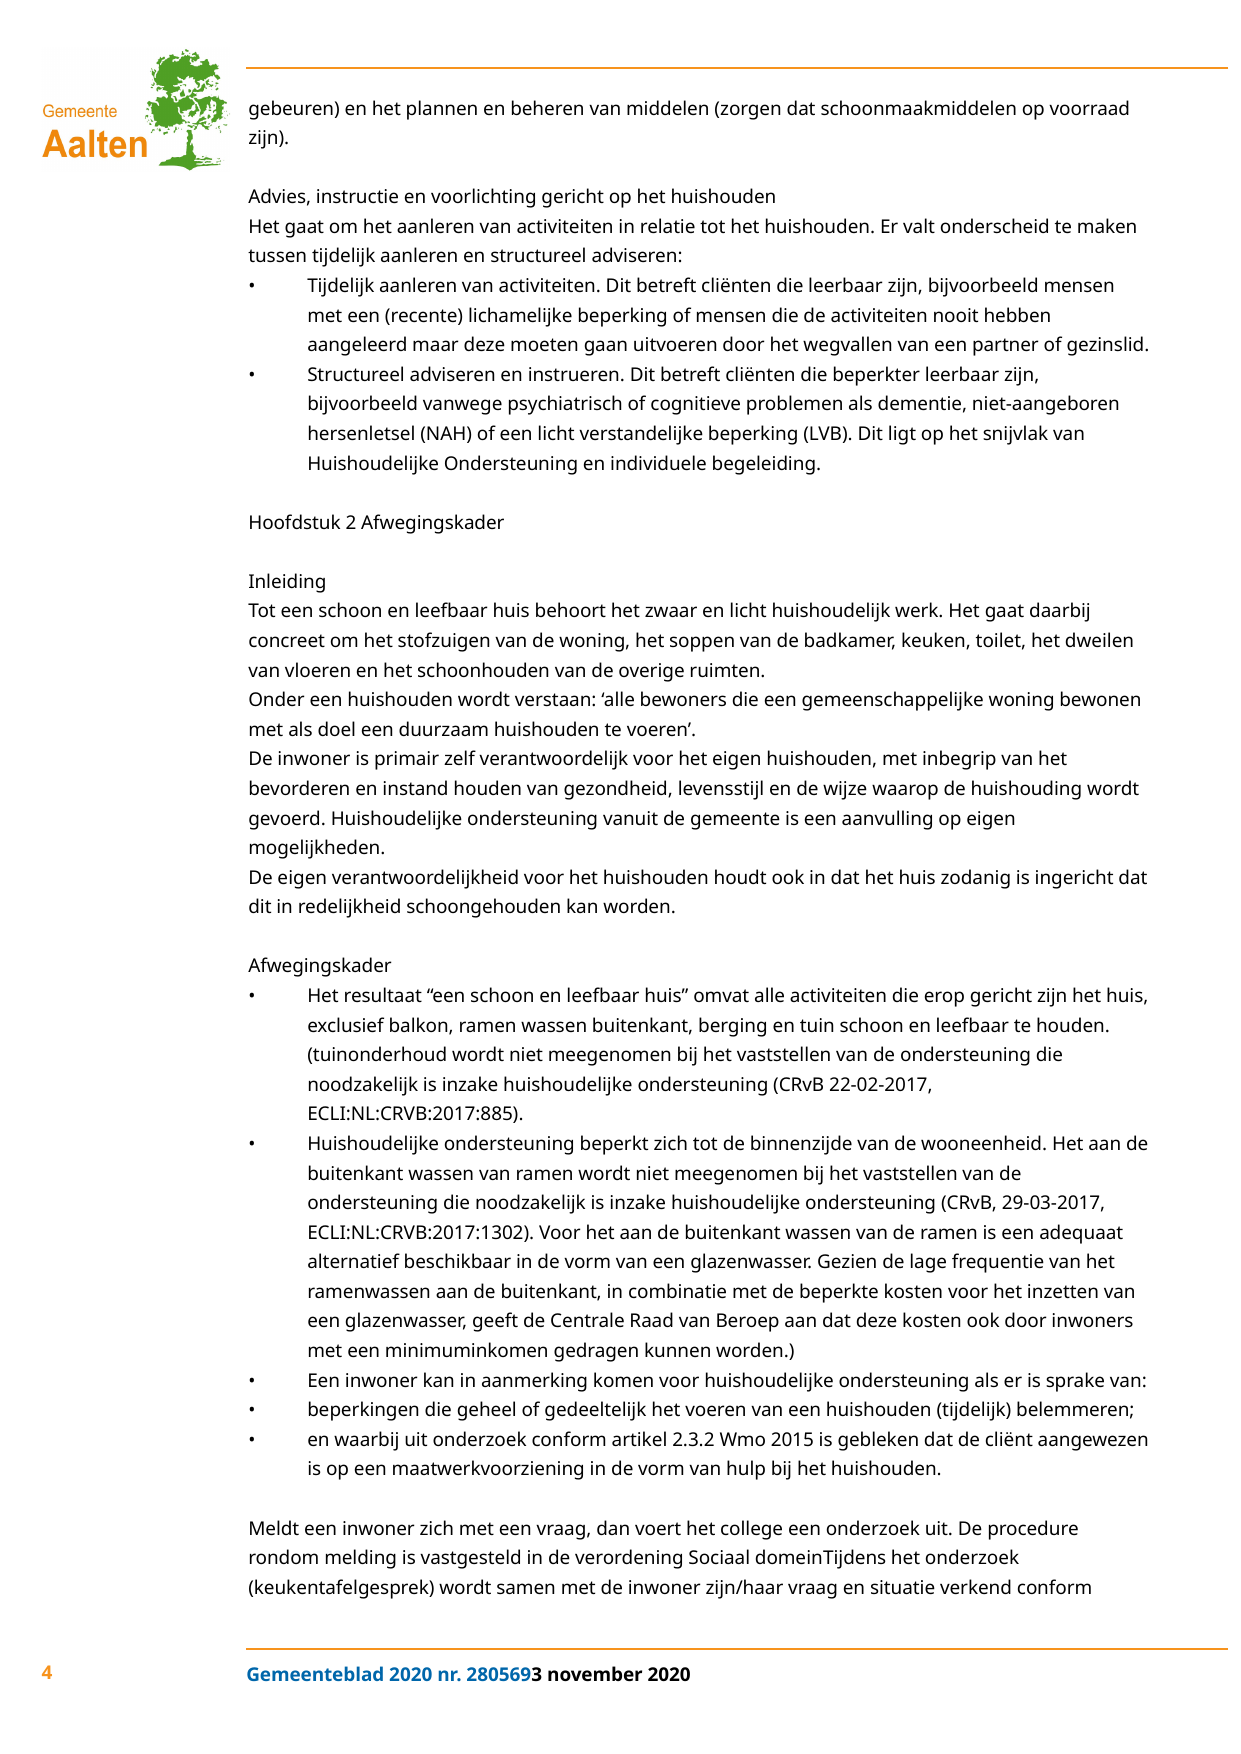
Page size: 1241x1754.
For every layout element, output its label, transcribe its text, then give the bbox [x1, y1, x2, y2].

list Het resultaat “een schoon en leefbaar huis” omvat alle activiteiten die erop gericht zijn het huis, exclusief balkon, ramen wassen buitenkant, berging en tuin schoon en leefbaar te houden. (tuinonderhoud wordt niet meegenomen bij het vaststellen van de ondersteuning die noodzakelijk is inzake huishoudelijke ondersteuning (CRvB 22-02-2017, ECLI:NL:CRVB:2017:885). [248, 982, 1152, 1126]
list Een inwoner kan in aanmerking komen voor huishoudelijke ondersteuning als er is sprake van: [248, 1367, 1152, 1393]
text Tot een schoon en leefbaar huis behoort het zwaar en licht huishoudelijk werk. Het gaat daarbij concreet om het stofzuigen van de woning, het soppen van de badkamer, keuken, toilet, het dweilen van vloeren en het schoonhouden van de overige ruimten. [248, 598, 1152, 683]
list beperkingen die geheel of gedeeltelijk het voeren van een huishouden (tijdelijk) belemmeren; [248, 1396, 1152, 1422]
list en waarbij uit onderzoek conform artikel 2.3.2 Wmo 2015 is gebleken dat de cliënt aangewezen is op een maatwerkvoorziening in de vorm van hulp bij het huishouden. [248, 1426, 1152, 1481]
text Hoofdstuk 2 Afwegingskader [248, 509, 1152, 535]
list Structureel adviseren en instrueren. Dit betreft cliënten die beperkter leerbaar zijn, bijvoorbeeld vanwege psychiatrisch of cognitieve problemen als dementie, niet-aangeboren hersenletsel (NAH) of een licht verstandelijke beperking (LVB). Dit ligt op het snijvlak van Huishoudelijke Ondersteuning en individuele begeleiding. [248, 361, 1152, 476]
list Tijdelijk aanleren van activiteiten. Dit betreft cliënten die leerbaar zijn, bijvoorbeeld mensen met een (recente) lichamelijke beperking of mensen die de activiteiten nooit hebben aangeleerd maar deze moeten gaan uitvoeren door het wegvallen van een partner of gezinslid. [248, 272, 1152, 357]
text De eigen verantwoordelijkheid voor het huishouden houdt ook in dat het huis zodanig is ingericht dat dit in redelijkheid schoongehouden kan worden. [248, 864, 1152, 919]
picture [41, 47, 231, 172]
text Het gaat om het aanleren van activiteiten in relatie tot het huishouden. Er valt onderscheid te maken tussen tijdelijk aanleren en structureel adviseren: [248, 213, 1152, 268]
text Inleiding [248, 568, 1152, 594]
text Onder een huishouden wordt verstaan: ‘alle bewoners die een gemeenschappelijke woning bewonen met als doel een duurzaam huishouden te voeren’. [248, 686, 1152, 742]
text Meldt een inwoner zich met een vraag, dan voert het college een onderzoek uit. De procedure rondom melding is vastgesteld in de verordening Sociaal domeinTijdens het onderzoek (keukentafelgesprek) wordt samen met de inwoner zijn/haar vraag en situatie verkend conform [248, 1515, 1152, 1600]
text gebeuren) en het plannen en beheren van middelen (zorgen dat schoonmaakmiddelen op voorraad zijn). [248, 95, 1152, 150]
text Advies, instructie en voorlichting gericht op het huishouden [248, 183, 1152, 209]
text De inwoner is primair zelf verantwoordelijk voor het eigen huishouden, met inbegrip van het bevorderen en instand houden van gezondheid, levensstijl en de wijze waarop de huishouding wordt gevoerd. Huishoudelijke ondersteuning vanuit de gemeente is een aanvulling op eigen mogelijkheden. [248, 746, 1152, 860]
text Afwegingskader [248, 953, 1152, 978]
list Huishoudelijke ondersteuning beperkt zich tot de binnenzijde van de wooneenheid. Het aan de buitenkant wassen van ramen wordt niet meegenomen bij het vaststellen van de ondersteuning die noodzakelijk is inzake huishoudelijke ondersteuning (CRvB, 29-03-2017, ECLI:NL:CRVB:2017:1302). Voor het aan de buitenkant wassen van de ramen is een adequaat alternatief beschikbaar in de vorm van een glazenwasser. Gezien de lage frequentie van het ramenwassen aan de buitenkant, in combinatie met de beperkte kosten voor het inzetten van een glazenwasser, geeft de Centrale Raad van Beroep aan dat deze kosten ook door inwoners met een minimuminkomen gedragen kunnen worden.) [248, 1130, 1152, 1363]
